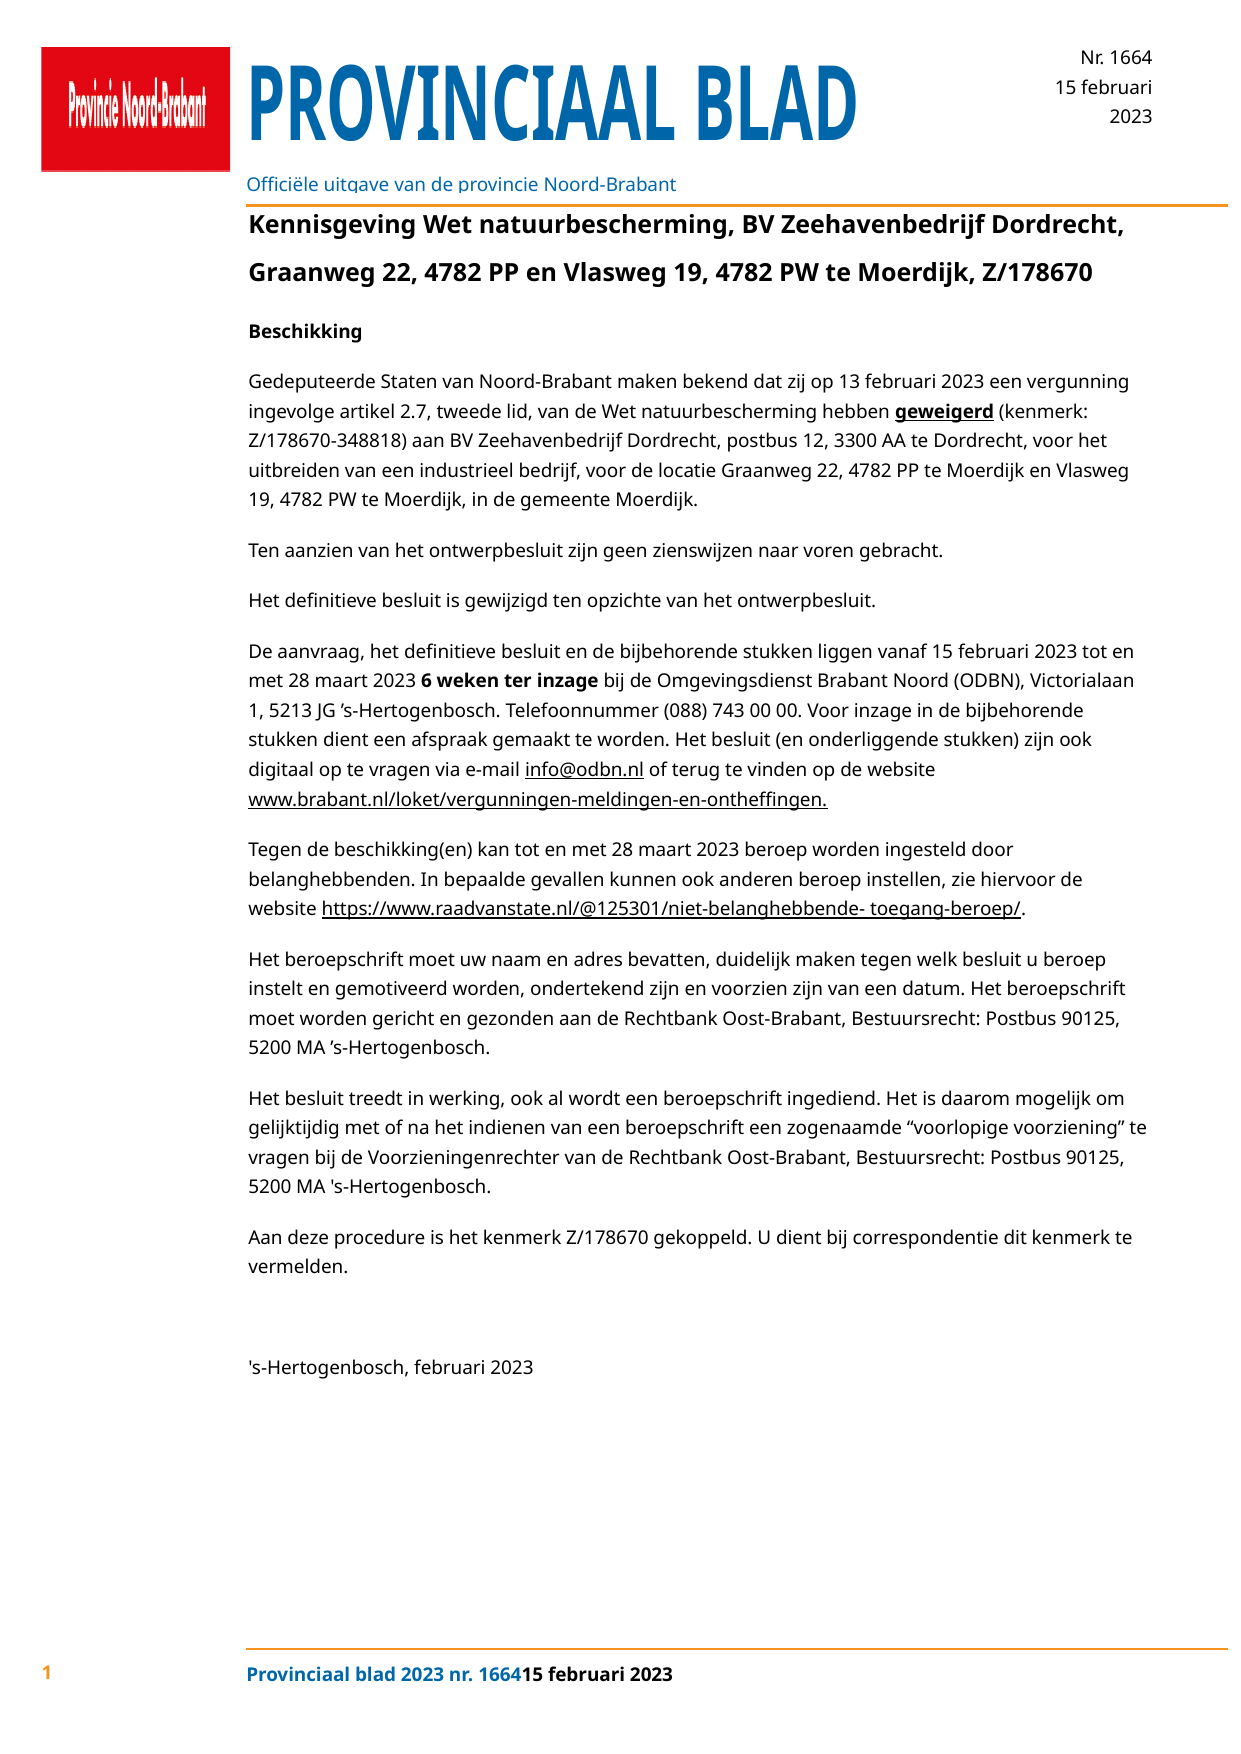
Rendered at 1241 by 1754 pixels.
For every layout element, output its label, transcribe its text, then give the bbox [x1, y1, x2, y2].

text Kennisgeving Wet natuurbescherming, BV Zeehavenbedrijf Dordrecht, Graanweg 22, 4782 PP en Vlasweg 19, 4782 PW te Moerdijk, Z/178670 [248, 207, 1152, 288]
text Beschikking [248, 318, 1152, 344]
text 's-Hertogenbosch, februari 2023 [248, 1354, 1152, 1380]
text De aanvraag, het definitieve besluit en de bijbehorende stukken liggen vanaf 15 februari 2023 tot en met 28 maart 2023 6 weken ter inzage bij de Omgevingsdienst Brabant Noord (ODBN), Victorialaan 1, 5213 JG ’s-Hertogenbosch. Telefoonnummer (088) 743 00 00. Voor inzage in de bijbehorende stukken dient een afspraak gemaakt te worden. Het besluit (en onderliggende stukken) zijn ook digitaal op te vragen via e-mail info@odbn.nl of terug te vinden op de website www.brabant.nl/loket/vergunningen-meldingen-en-ontheffingen. [248, 638, 1152, 812]
text Het definitieve besluit is gewijzigd ten opzichte van het ontwerpbesluit. [248, 587, 1152, 613]
text Aan deze procedure is het kenmerk Z/178670 gekoppeld. U dient bij correspondentie dit kenmerk te vermelden. [248, 1224, 1152, 1279]
text Het besluit treedt in werking, ook al wordt een beroepschrift ingediend. Het is daarom mogelijk om gelijktijdig met of na het indienen van een beroepschrift een zogenaamde “voorlopige voorziening” te vragen bij de Voorzieningenrechter van de Rechtbank Oost-Brabant, Bestuursrecht: Postbus 90125, 5200 MA 's-Hertogenbosch. [248, 1085, 1152, 1199]
text Tegen de beschikking(en) kan tot en met 28 maart 2023 beroep worden ingesteld door belanghebbenden. In bepaalde gevallen kunnen ook anderen beroep instellen, zie hiervoor de website https://www.raadvanstate.nl/@125301/niet-belanghebbende- toegang-beroep/. [248, 836, 1152, 921]
text Gedeputeerde Staten van Noord-Brabant maken bekend dat zij op 13 februari 2023 een vergunning ingevolge artikel 2.7, tweede lid, van de Wet natuurbescherming hebben geweigerd (kenmerk: Z/178670-348818) aan BV Zeehavenbedrijf Dordrecht, postbus 12, 3300 AA te Dordrecht, voor het uitbreiden van een industrieel bedrijf, voor de locatie Graanweg 22, 4782 PP te Moerdijk en Vlasweg 19, 4782 PW te Moerdijk, in de gemeente Moerdijk. [248, 368, 1152, 512]
picture [41, 47, 231, 172]
text Ten aanzien van het ontwerpbesluit zijn geen zienswijzen naar voren gebracht. [248, 537, 1152, 563]
text Het beroepschrift moet uw naam en adres bevatten, duidelijk maken tegen welk besluit u beroep instelt en gemotiveerd worden, ondertekend zijn en voorzien zijn van een datum. Het beroepschrift moet worden gericht en gezonden aan de Rechtbank Oost-Brabant, Bestuursrecht: Postbus 90125, 5200 MA ’s-Hertogenbosch. [248, 946, 1152, 1060]
